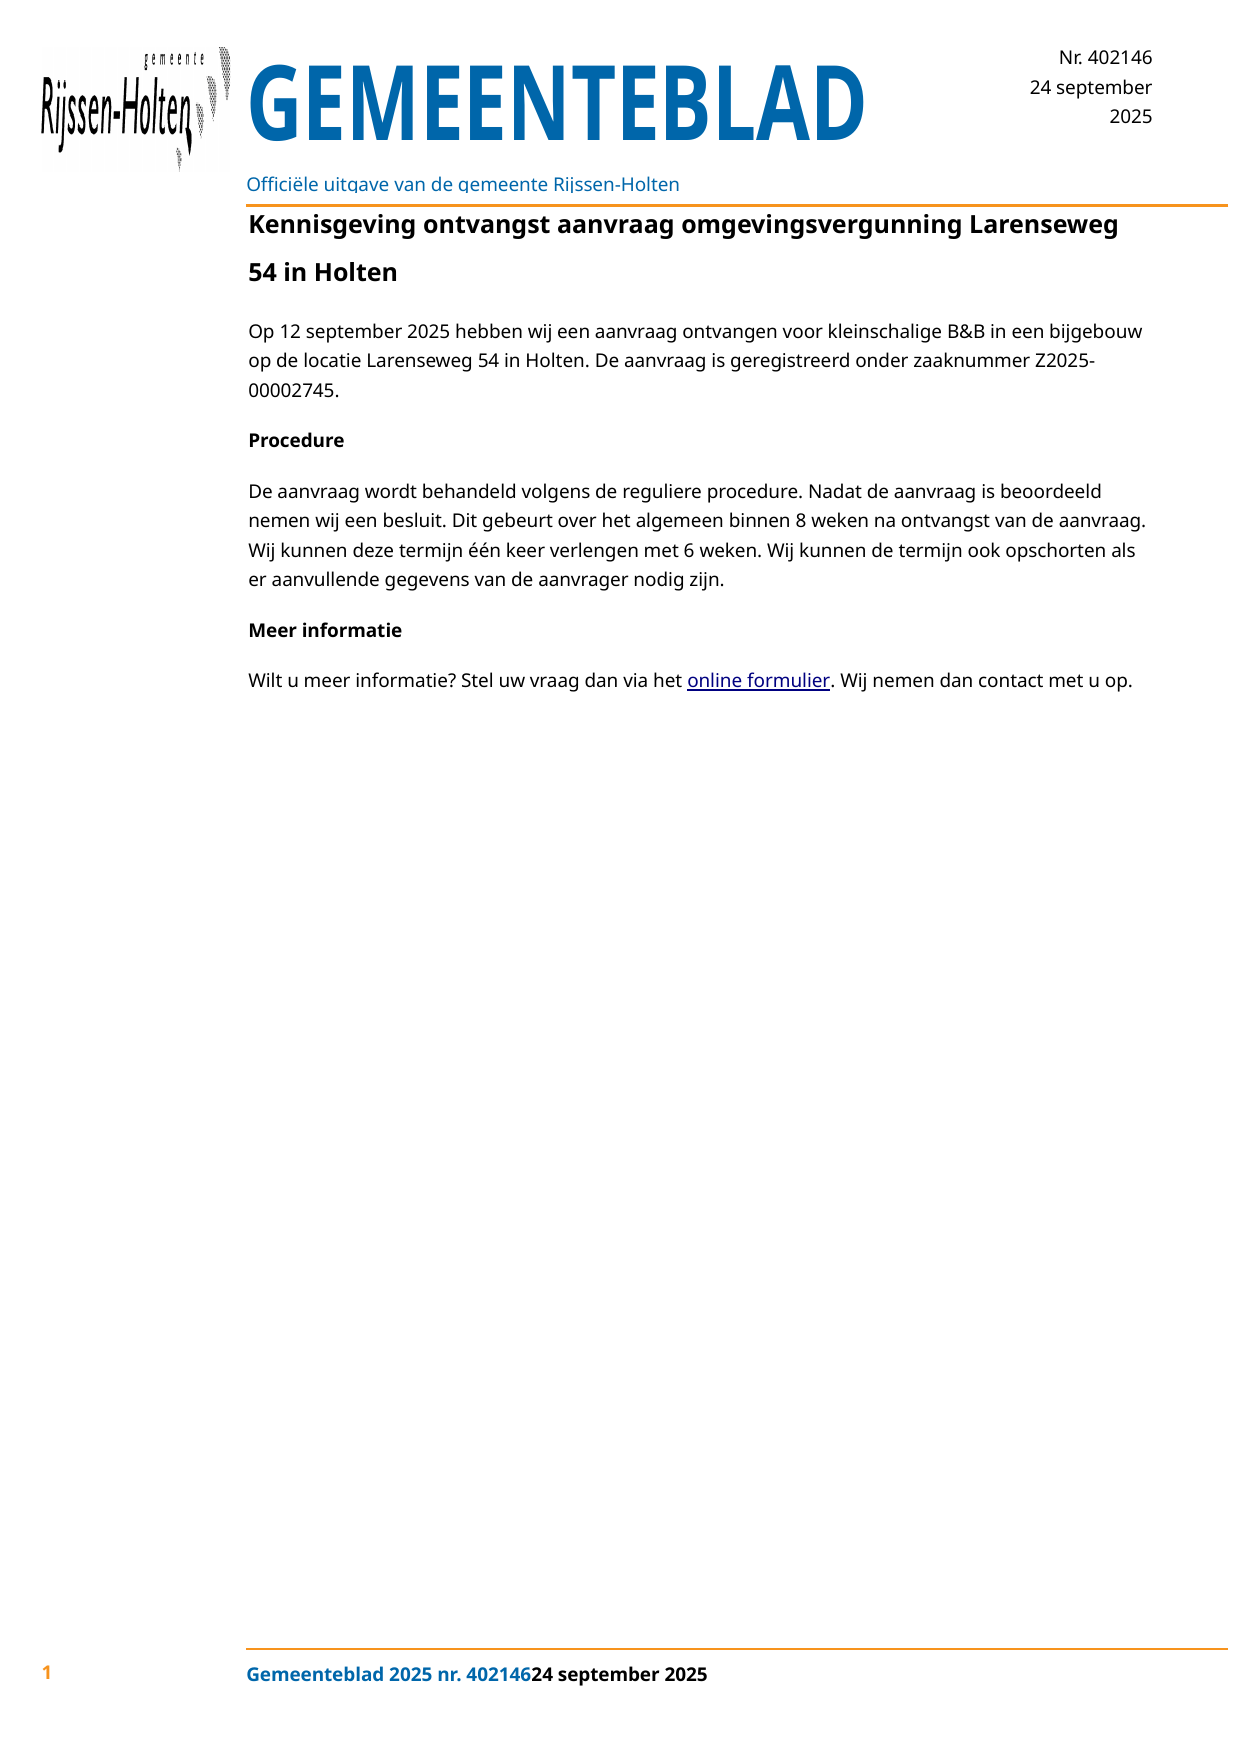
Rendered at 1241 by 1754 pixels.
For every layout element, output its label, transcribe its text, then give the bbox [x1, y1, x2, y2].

text Meer informatie [248, 617, 1152, 643]
picture [41, 47, 231, 172]
text Kennisgeving ontvangst aanvraag omgevingsvergunning Larenseweg 54 in Holten [248, 207, 1152, 288]
text Wilt u meer informatie? Stel uw vraag dan via het online formulier. Wij nemen dan contact met u op. [248, 667, 1152, 693]
text De aanvraag wordt behandeld volgens de reguliere procedure. Nadat de aanvraag is beoordeeld nemen wij een besluit. Dit gebeurt over het algemeen binnen 8 weken na ontvangst van de aanvraag. Wij kunnen deze termijn één keer verlengen met 6 weken. Wij kunnen de termijn ook opschorten als er aanvullende gegevens van de aanvrager nodig zijn. [248, 478, 1152, 592]
text Op 12 september 2025 hebben wij een aanvraag ontvangen voor kleinschalige B&B in een bijgebouw op de locatie Larenseweg 54 in Holten. De aanvraag is geregistreerd onder zaaknummer Z2025-00002745. [248, 318, 1152, 403]
text Procedure [248, 427, 1152, 453]
